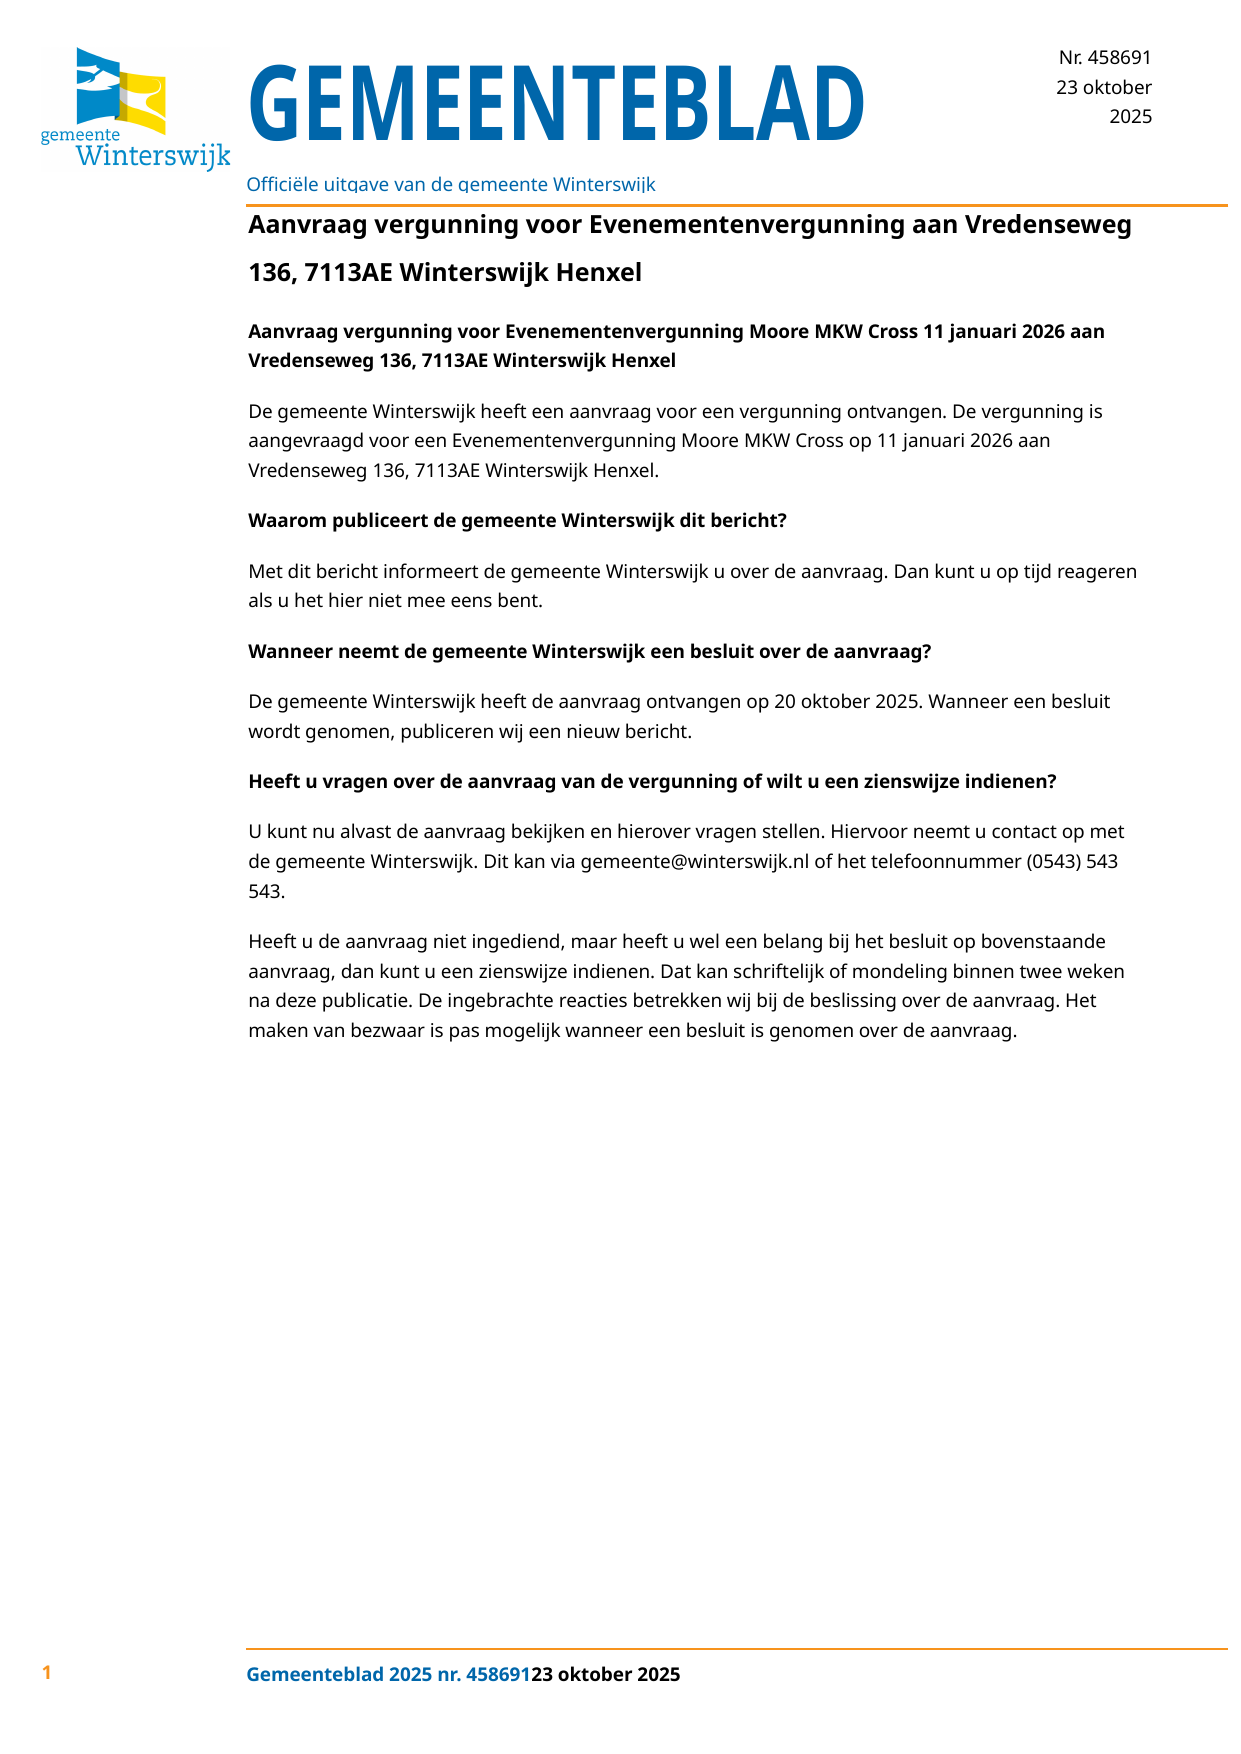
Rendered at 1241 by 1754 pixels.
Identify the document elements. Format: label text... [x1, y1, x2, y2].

text Waarom publiceert de gemeente Winterswijk dit bericht? [248, 507, 1152, 533]
text De gemeente Winterswijk heeft de aanvraag ontvangen op 20 oktober 2025. Wanneer een besluit wordt genomen, publiceren wij een nieuw bericht. [248, 688, 1152, 744]
picture [225, 153, 231, 162]
text Heeft u vragen over de aanvraag van de vergunning of wilt u een zienswijze indienen? [248, 768, 1152, 794]
text Met dit bericht informeert de gemeente Winterswijk u over de aanvraag. Dan kunt u op tijd reageren als u het hier niet mee eens bent. [248, 558, 1152, 613]
text Heeft u de aanvraag niet ingediend, maar heeft u wel een belang bij het besluit op bovenstaande aanvraag, dan kunt u een zienswijze indienen. Dat kan schriftelijk of mondeling binnen twee weken na deze publicatie. De ingebrachte reacties betrekken wij bij de beslissing over de aanvraag. Het maken van bezwaar is pas mogelijk wanneer een besluit is genomen over de aanvraag. [248, 928, 1152, 1043]
text Aanvraag vergunning voor Evenementenvergunning Moore MKW Cross 11 januari 2026 aan Vredenseweg 136, 7113AE Winterswijk Henxel [248, 318, 1152, 373]
text De gemeente Winterswijk heeft een aanvraag voor een vergunning ontvangen. De vergunning is aangevraagd voor een Evenementenvergunning Moore MKW Cross op 11 januari 2026 aan Vredenseweg 136, 7113AE Winterswijk Henxel. [248, 398, 1152, 483]
text U kunt nu alvast de aanvraag bekijken en hierover vragen stellen. Hiervoor neemt u contact op met de gemeente Winterswijk. Dit kan via gemeente@winterswijk.nl of het telefoonnummer (0543) 543 543. [248, 819, 1152, 904]
picture [41, 47, 231, 172]
text Aanvraag vergunning voor Evenementenvergunning aan Vredenseweg 136, 7113AE Winterswijk Henxel [248, 207, 1152, 288]
text Wanneer neemt de gemeente Winterswijk een besluit over de aanvraag? [248, 638, 1152, 664]
